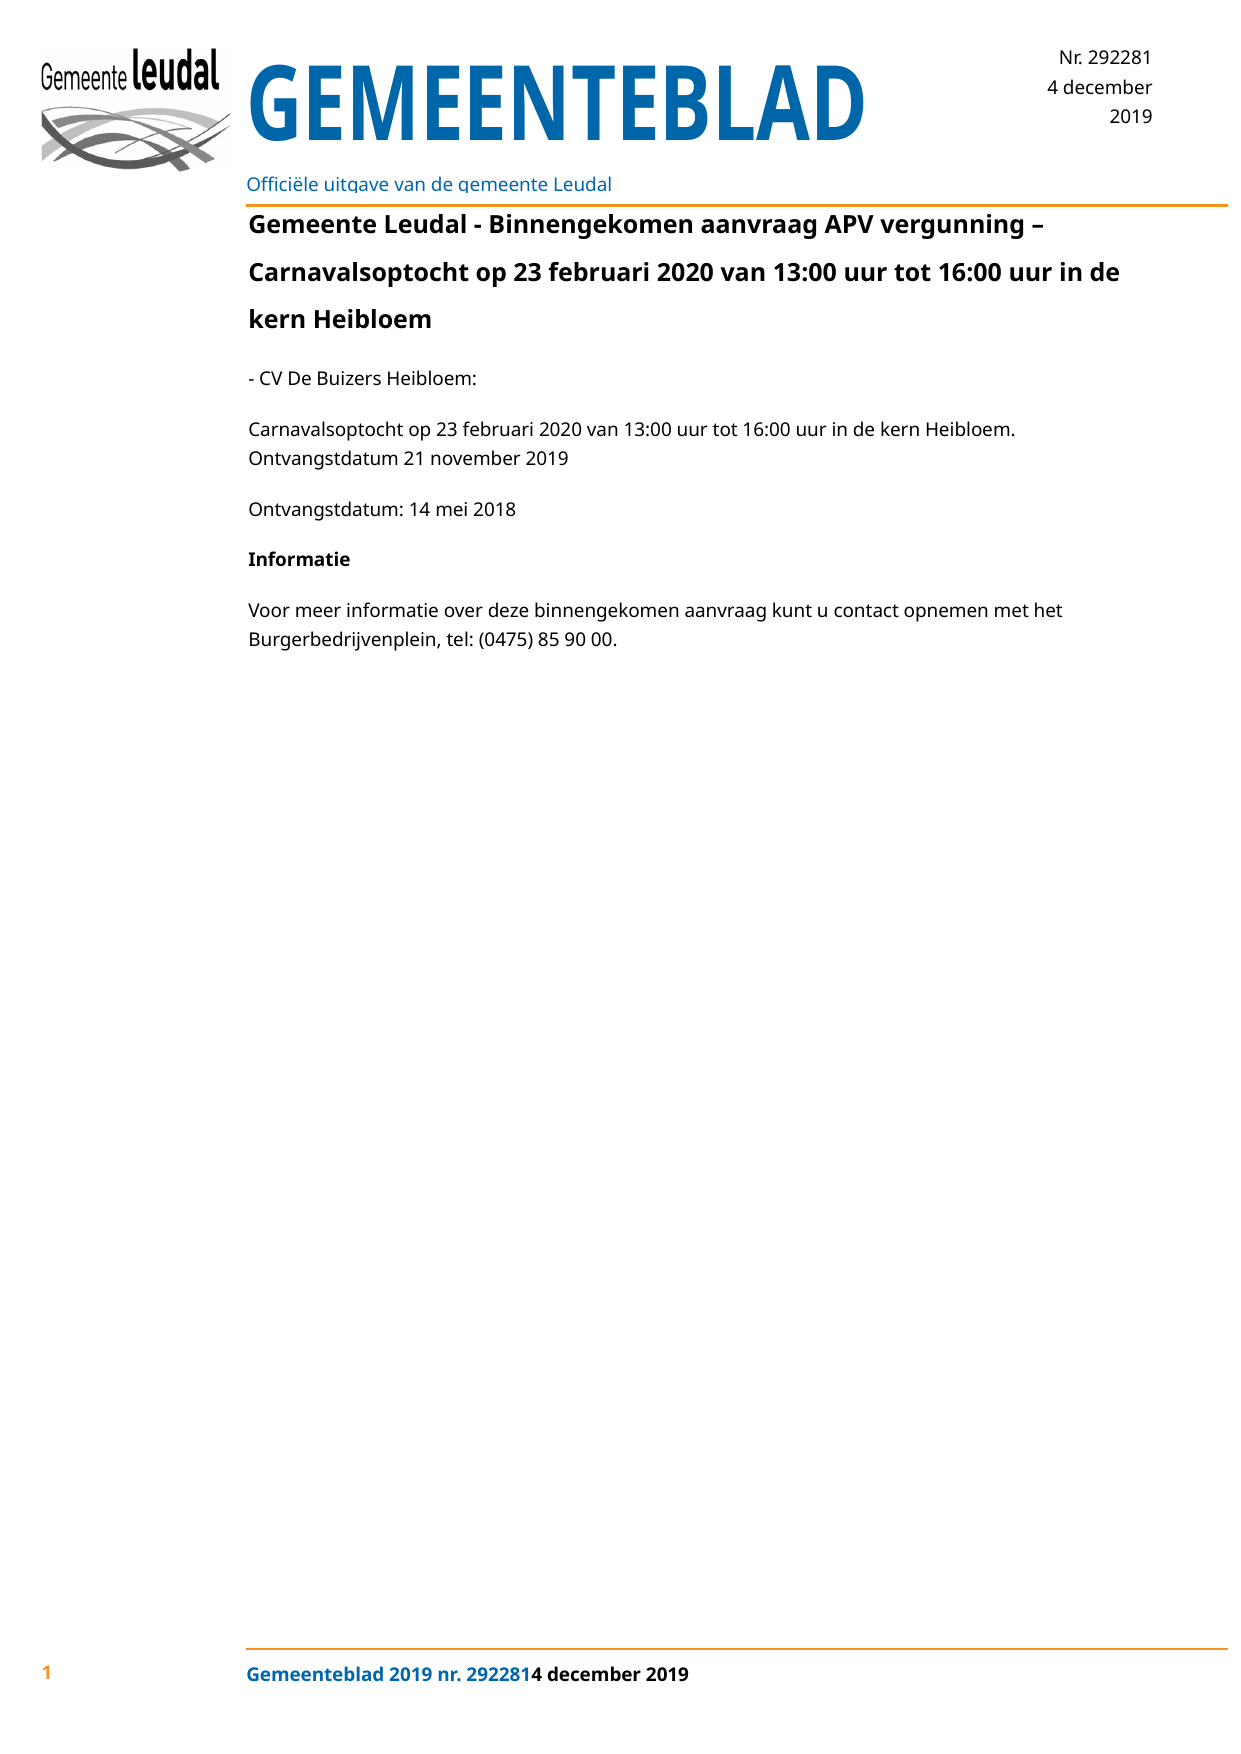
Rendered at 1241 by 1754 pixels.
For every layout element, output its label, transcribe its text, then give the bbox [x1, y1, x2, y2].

text Gemeente Leudal - Binnengekomen aanvraag APV vergunning – Carnavalsoptocht op 23 februari 2020 van 13:00 uur tot 16:00 uur in de kern Heibloem [248, 207, 1152, 336]
picture [41, 47, 231, 172]
text Ontvangstdatum: 14 mei 2018 [248, 496, 1152, 522]
text Informatie [248, 546, 1152, 572]
text Voor meer informatie over deze binnengekomen aanvraag kunt u contact opnemen met het Burgerbedrijvenplein, tel: (0475) 85 90 00. [248, 597, 1152, 652]
text - CV De Buizers Heibloem: [248, 366, 1152, 391]
text Carnavalsoptocht op 23 februari 2020 van 13:00 uur tot 16:00 uur in de kern Heibloem. Ontvangstdatum 21 november 2019 [248, 416, 1152, 471]
